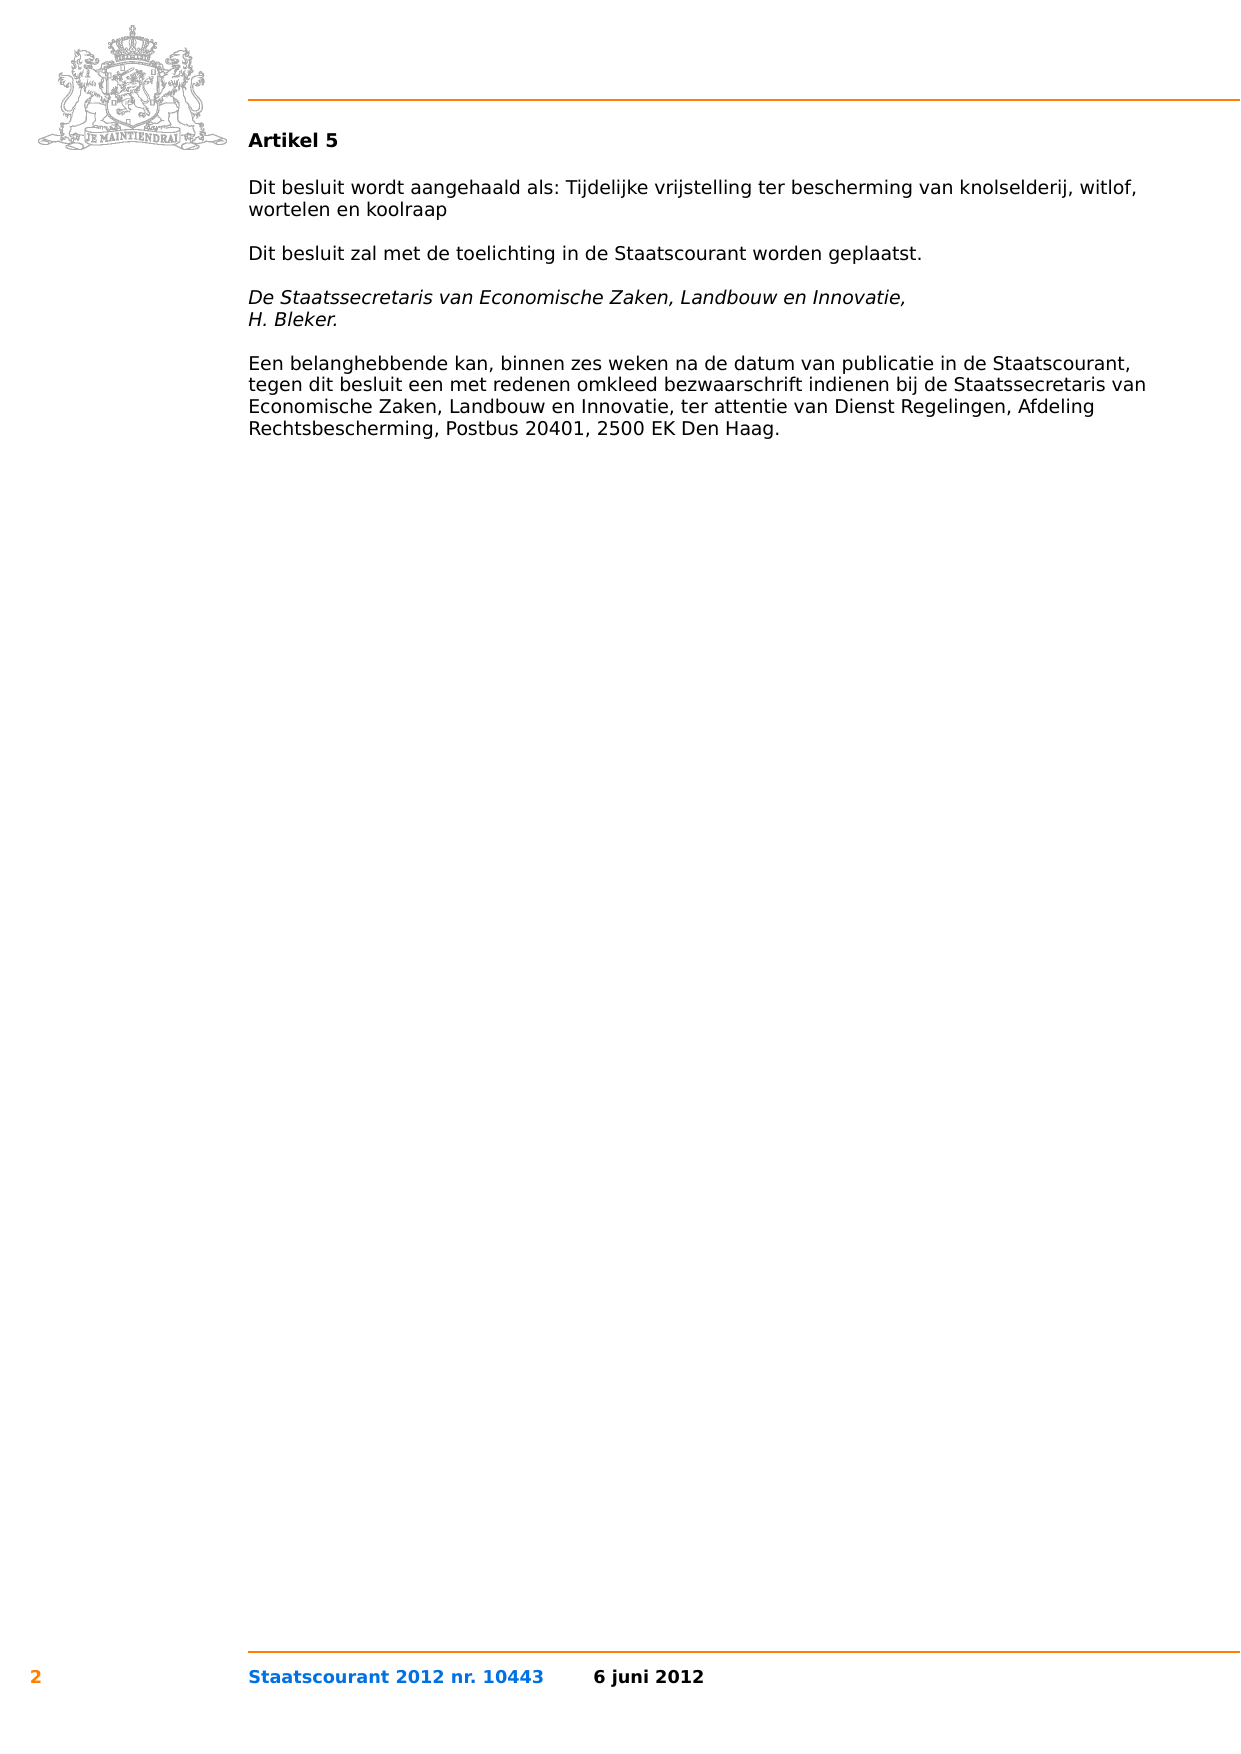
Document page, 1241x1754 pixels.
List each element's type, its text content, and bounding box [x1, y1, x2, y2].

text De Staatssecretaris van Economische Zaken, Landbouw en Innovatie, H. Bleker. [248, 287, 1163, 331]
subtitle Artikel 5 [248, 130, 1163, 152]
text Een belanghebbende kan, binnen zes weken na de datum van publicatie in de Staatscourant, tegen dit besluit een met redenen omkleed bezwaarschrift indienen bij de Staatssecretaris van Economische Zaken, Landbouw en Innovatie, ter attentie van Dienst Regelingen, Afdeling Rechtsbescherming, Postbus 20401, 2500 EK Den Haag. [248, 352, 1163, 440]
picture [38, 25, 227, 150]
text Dit besluit zal met de toelichting in de Staatscourant worden geplaatst. [248, 243, 1163, 265]
text Dit besluit wordt aangehaald als: Tijdelijke vrijstelling ter bescherming van knolselderij, witlof, wortelen en koolraap [248, 177, 1163, 221]
